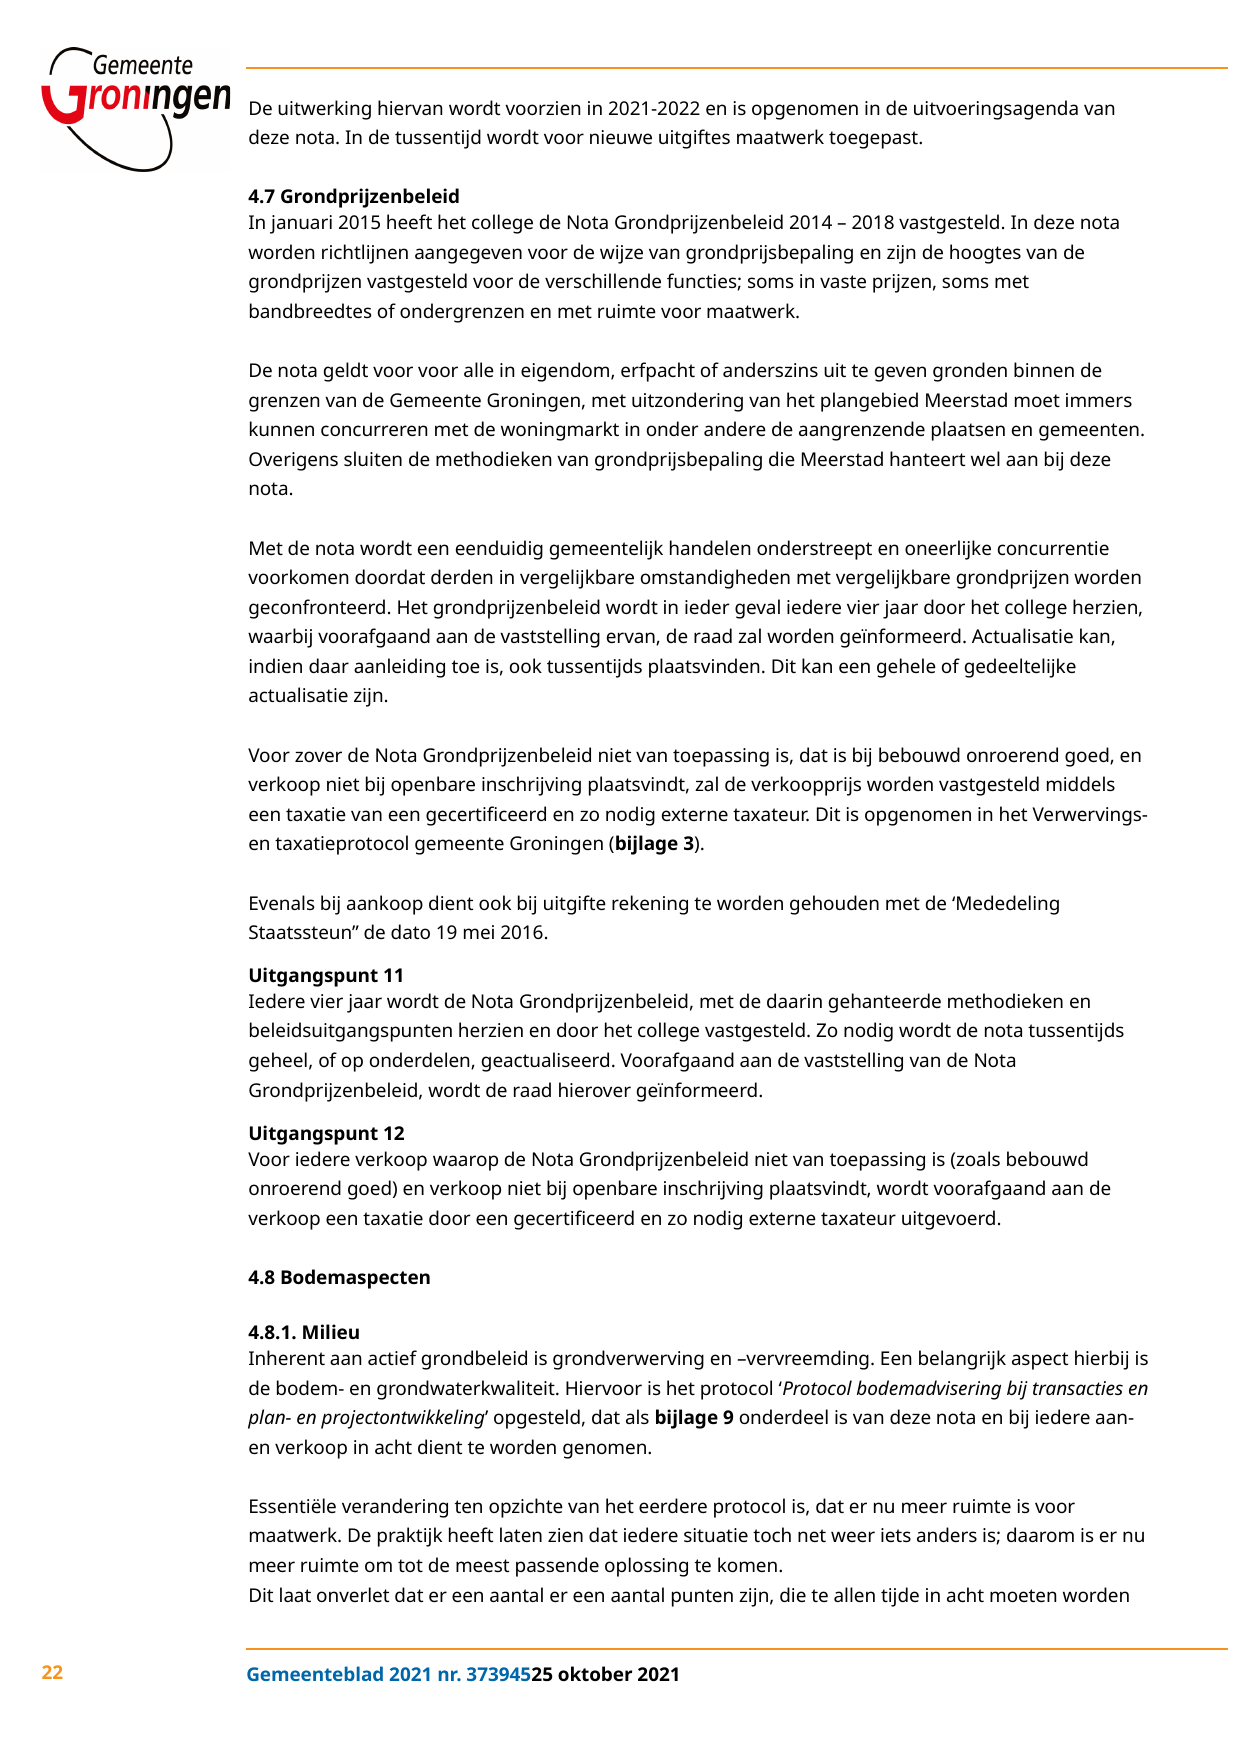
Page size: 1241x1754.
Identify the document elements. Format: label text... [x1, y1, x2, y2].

text Uitgangspunt 12 [248, 1120, 1152, 1146]
text Met de nota wordt een eenduidig gemeentelijk handelen onderstreept en oneerlijke concurrentie voorkomen doordat derden in vergelijkbare omstandigheden met vergelijkbare grondprijzen worden geconfronteerd. Het grondprijzenbeleid wordt in ieder geval iedere vier jaar door het college herzien, waarbij voorafgaand aan de vaststelling ervan, de raad zal worden geïnformeerd. Actualisatie kan, indien daar aanleiding toe is, ook tussentijds plaatsvinden. Dit kan een gehele of gedeeltelijke actualisatie zijn. [248, 535, 1152, 708]
text Inherent aan actief grondbeleid is grondverwerving en –vervreemding. Een belangrijk aspect hierbij is de bodem- en grondwaterkwaliteit. Hiervoor is het protocol ‘Protocol bodemadvisering bij transacties en plan- en projectontwikkeling’ opgesteld, dat als bijlage 9 onderdeel is van deze nota en bij iedere aan- en verkoop in acht dient te worden genomen. [248, 1345, 1152, 1459]
text 4.8 Bodemaspecten [248, 1264, 1152, 1290]
picture [41, 47, 231, 172]
text Essentiële verandering ten opzichte van het eerdere protocol is, dat er nu meer ruimte is voor maatwerk. De praktijk heeft laten zien dat iedere situatie toch net weer iets anders is; daarom is er nu meer ruimte om tot de meest passende oplossing te komen. [248, 1493, 1152, 1578]
text De uitwerking hiervan wordt voorzien in 2021-2022 en is opgenomen in de uitvoeringsagenda van deze nota. In de tussentijd wordt voor nieuwe uitgiftes maatwerk toegepast. [248, 95, 1152, 150]
text Uitgangspunt 11 [248, 962, 1152, 988]
text In januari 2015 heeft het college de Nota Grondprijzenbeleid 2014 – 2018 vastgesteld. In deze nota worden richtlijnen aangegeven voor de wijze van grondprijsbepaling en zijn de hoogtes van de grondprijzen vastgesteld voor de verschillende functies; soms in vaste prijzen, soms met bandbreedtes of ondergrenzen en met ruimte voor maatwerk. [248, 209, 1152, 324]
text 4.7 Grondprijzenbeleid [248, 183, 1152, 209]
text Iedere vier jaar wordt de Nota Grondprijzenbeleid, met de daarin gehanteerde methodieken en beleidsuitgangspunten herzien en door het college vastgesteld. Zo nodig wordt de nota tussentijds geheel, of op onderdelen, geactualiseerd. Voorafgaand aan de vaststelling van de Nota Grondprijzenbeleid, wordt de raad hierover geïnformeerd. [248, 988, 1152, 1103]
text Dit laat onverlet dat er een aantal er een aantal punten zijn, die te allen tijde in acht moeten worden [248, 1582, 1152, 1607]
text Voor zover de Nota Grondprijzenbeleid niet van toepassing is, dat is bij bebouwd onroerend goed, en verkoop niet bij openbare inschrijving plaatsvindt, zal de verkoopprijs worden vastgesteld middels een taxatie van een gecertificeerd en zo nodig externe taxateur. Dit is opgenomen in het Verwervings- en taxatieprotocol gemeente Groningen (bijlage 3). [248, 742, 1152, 856]
text De nota geldt voor voor alle in eigendom, erfpacht of anderszins uit te geven gronden binnen de grenzen van de Gemeente Groningen, met uitzondering van het plangebied Meerstad moet immers kunnen concurreren met de woningmarkt in onder andere de aangrenzende plaatsen en gemeenten. Overigens sluiten de methodieken van grondprijsbepaling die Meerstad hanteert wel aan bij deze nota. [248, 357, 1152, 501]
text Evenals bij aankoop dient ook bij uitgifte rekening te worden gehouden met de ‘Mededeling Staatssteun” de dato 19 mei 2016. [248, 890, 1152, 945]
text Voor iedere verkoop waarop de Nota Grondprijzenbeleid niet van toepassing is (zoals bebouwd onroerend goed) en verkoop niet bij openbare inschrijving plaatsvindt, wordt voorafgaand aan de verkoop een taxatie door een gecertificeerd en zo nodig externe taxateur uitgevoerd. [248, 1146, 1152, 1231]
text 4.8.1. Milieu [248, 1319, 1152, 1345]
